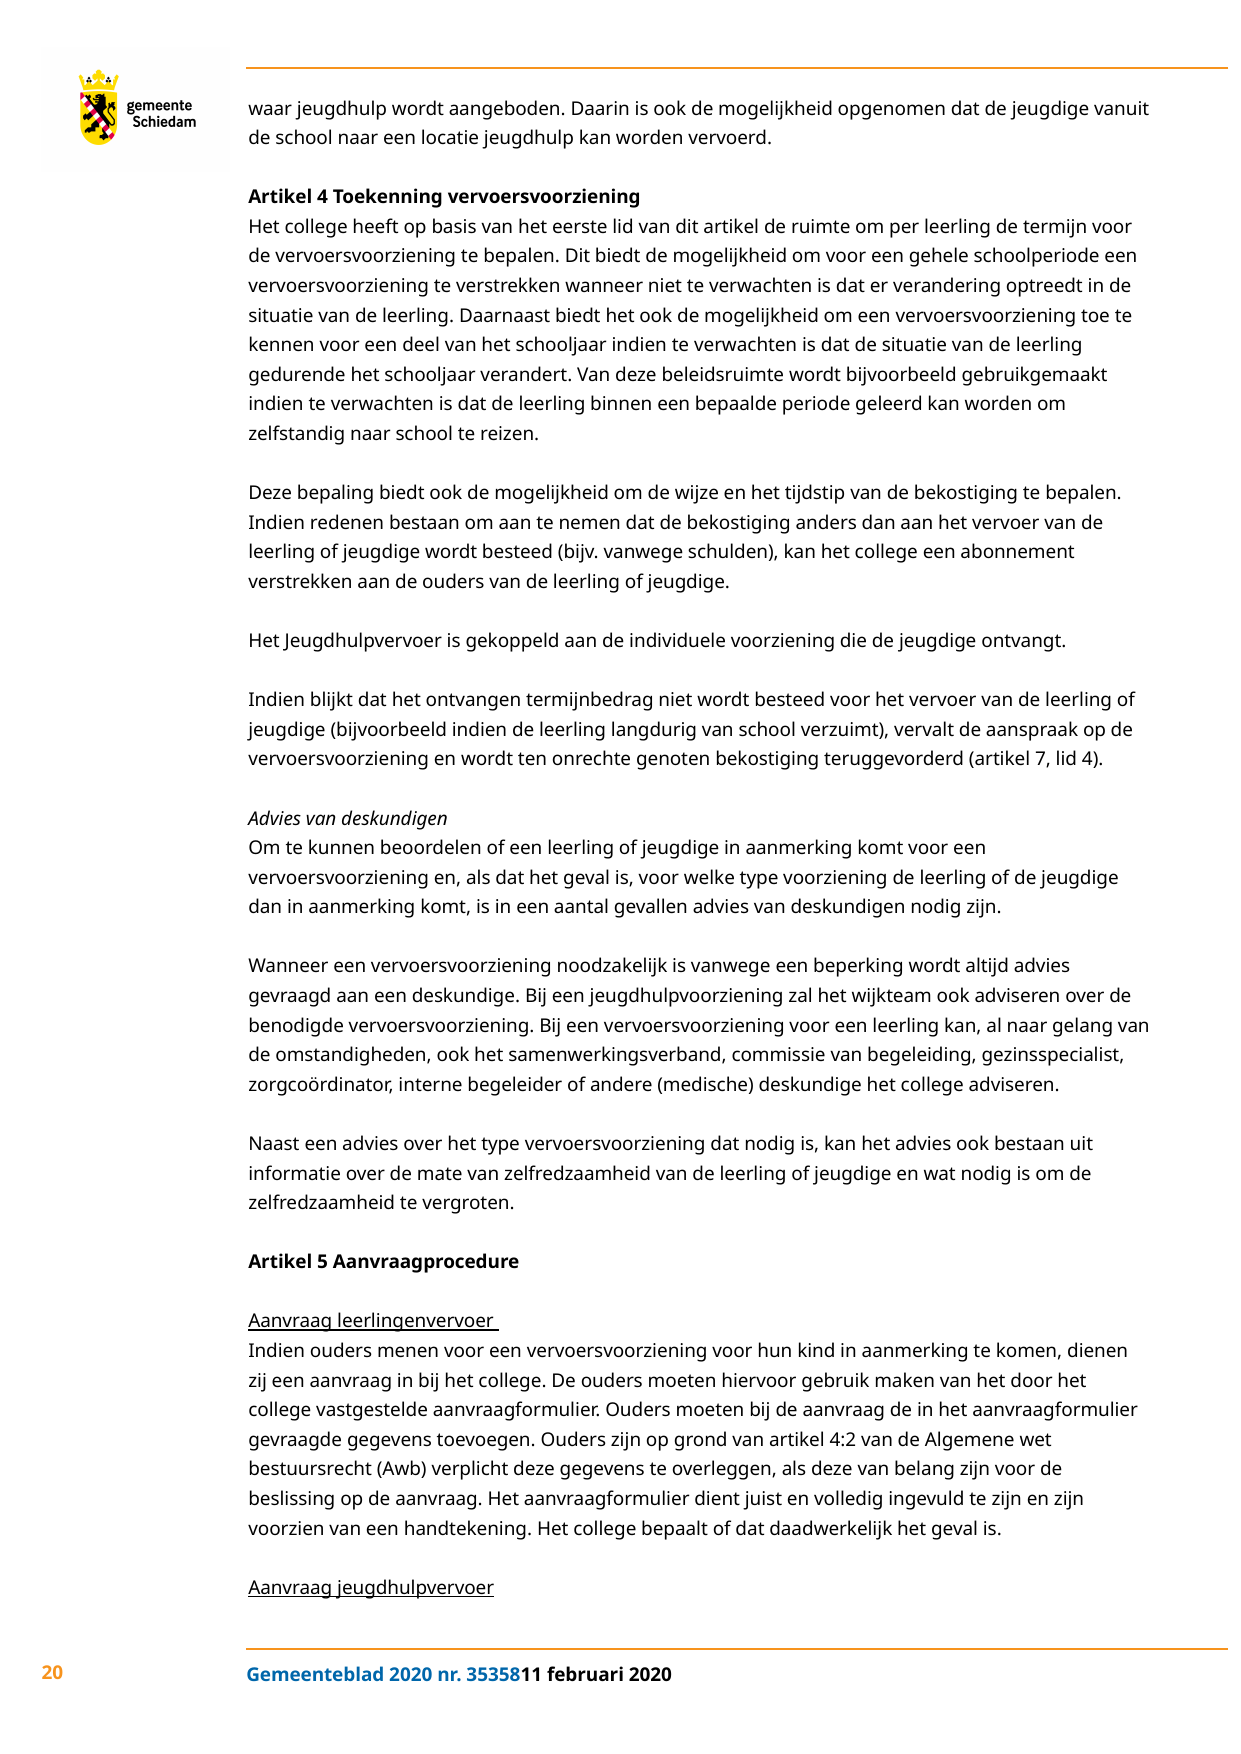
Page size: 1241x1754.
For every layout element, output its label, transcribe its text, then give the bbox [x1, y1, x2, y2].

text Het Jeugdhulpvervoer is gekoppeld aan de individuele voorziening die de jeugdige ontvangt. [248, 627, 1152, 653]
text Om te kunnen beoordelen of een leerling of jeugdige in aanmerking komt voor een vervoersvoorziening en, als dat het geval is, voor welke type voorziening de leerling of de jeugdige dan in aanmerking komt, is in een aantal gevallen advies van deskundigen nodig zijn. [248, 834, 1152, 919]
text Indien ouders menen voor een vervoersvoorziening voor hun kind in aanmerking te komen, dienen zij een aanvraag in bij het college. De ouders moeten hiervoor gebruik maken van het door het college vastgestelde aanvraagformulier. Ouders moeten bij de aanvraag de in het aanvraagformulier gevraagde gegevens toevoegen. Ouders zijn op grond van artikel 4:2 van de Algemene wet bestuursrecht (Awb) verplicht deze gegevens te overleggen, als deze van belang zijn voor de beslissing op de aanvraag. Het aanvraagformulier dient juist en volledig ingevuld te zijn en zijn voorzien van een handtekening. Het college bepaalt of dat daadwerkelijk het geval is. [248, 1337, 1152, 1541]
text waar jeugdhulp wordt aangeboden. Daarin is ook de mogelijkheid opgenomen dat de jeugdige vanuit de school naar een locatie jeugdhulp kan worden vervoerd. [248, 95, 1152, 150]
text Deze bepaling biedt ook de mogelijkheid om de wijze en het tijdstip van de bekostiging te bepalen. Indien redenen bestaan om aan te nemen dat de bekostiging anders dan aan het vervoer van de leerling of jeugdige wordt besteed (bijv. vanwege schulden), kan het college een abonnement verstrekken aan de ouders van de leerling of jeugdige. [248, 479, 1152, 594]
text Wanneer een vervoersvoorziening noodzakelijk is vanwege een beperking wordt altijd advies gevraagd aan een deskundige. Bij een jeugdhulpvoorziening zal het wijkteam ook adviseren over de benodigde vervoersvoorziening. Bij een vervoersvoorziening voor een leerling kan, al naar gelang van de omstandigheden, ook het samenwerkingsverband, commissie van begeleiding, gezinsspecialist, zorgcoördinator, interne begeleider of andere (medische) deskundige het college adviseren. [248, 953, 1152, 1097]
text Naast een advies over het type vervoersvoorziening dat nodig is, kan het advies ook bestaan uit informatie over de mate van zelfredzaamheid van de leerling of jeugdige en wat nodig is om de zelfredzaamheid te vergroten. [248, 1130, 1152, 1215]
text Aanvraag jeugdhulpvervoer [248, 1574, 1152, 1600]
picture [41, 47, 231, 172]
text Advies van deskundigen [248, 805, 1152, 831]
text Indien blijkt dat het ontvangen termijnbedrag niet wordt besteed voor het vervoer van de leerling of jeugdige (bijvoorbeeld indien de leerling langdurig van school verzuimt), vervalt de aanspraak op de vervoersvoorziening en wordt ten onrechte genoten bekostiging teruggevorderd (artikel 7, lid 4). [248, 686, 1152, 771]
text Aanvraag leerlingenvervoer [248, 1308, 1152, 1333]
text Het college heeft op basis van het eerste lid van dit artikel de ruimte om per leerling de termijn voor de vervoersvoorziening te bepalen. Dit biedt de mogelijkheid om voor een gehele schoolperiode een vervoersvoorziening te verstrekken wanneer niet te verwachten is dat er verandering optreedt in de situatie van de leerling. Daarnaast biedt het ook de mogelijkheid om een vervoersvoorziening toe te kennen voor een deel van het schooljaar indien te verwachten is dat de situatie van de leerling gedurende het schooljaar verandert. Van deze beleidsruimte wordt bijvoorbeeld gebruikgemaakt indien te verwachten is dat de leerling binnen een bepaalde periode geleerd kan worden om zelfstandig naar school te reizen. [248, 213, 1152, 446]
text Artikel 5 Aanvraagprocedure [248, 1248, 1152, 1274]
text Artikel 4 Toekenning vervoersvoorziening [248, 183, 1152, 209]
